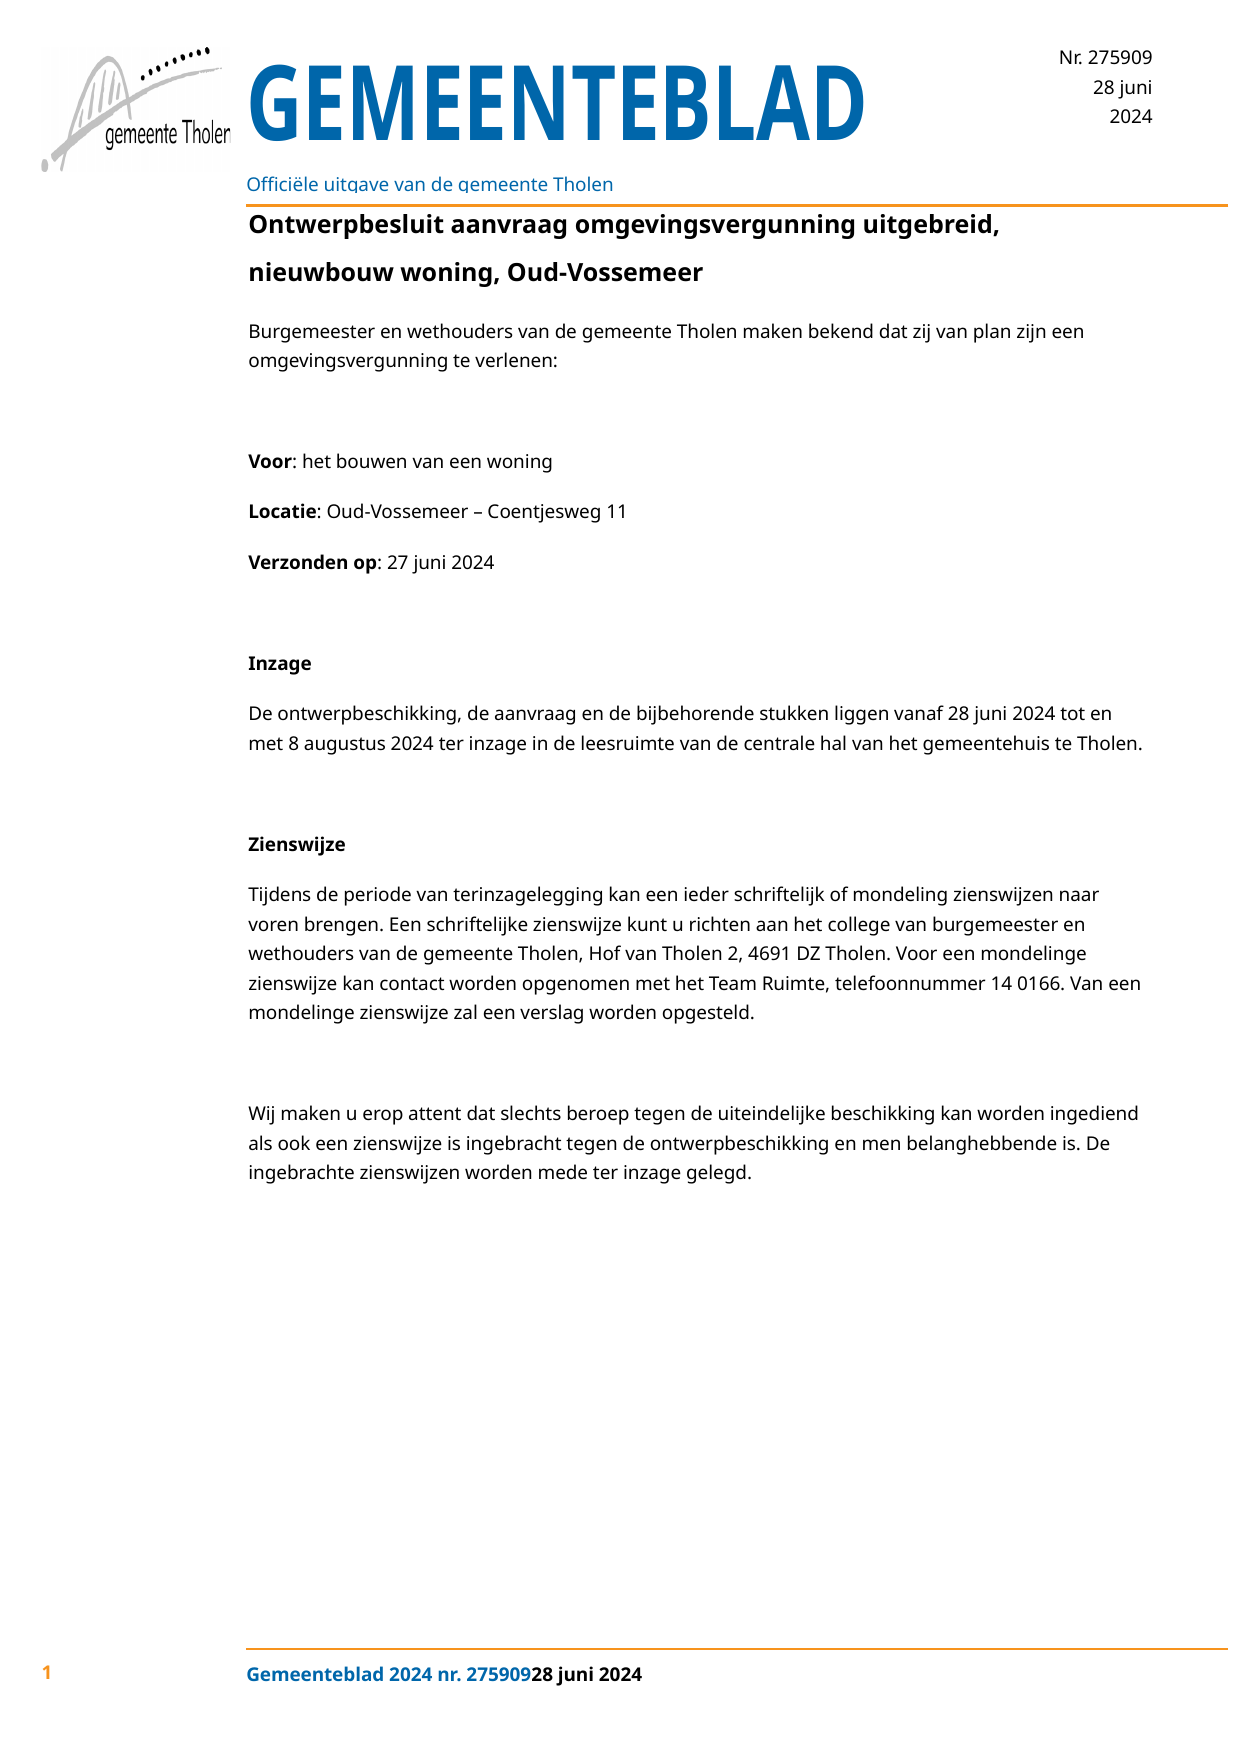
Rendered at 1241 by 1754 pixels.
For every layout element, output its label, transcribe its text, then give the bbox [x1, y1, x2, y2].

picture [41, 47, 231, 172]
text Voor: het bouwen van een woning [248, 448, 1152, 474]
text Burgemeester en wethouders van de gemeente Tholen maken bekend dat zij van plan zijn een omgevingsvergunning te verlenen: [248, 318, 1152, 373]
text Inzage [248, 650, 1152, 676]
text Verzonden op: 27 juni 2024 [248, 549, 1152, 575]
text Zienswijze [248, 831, 1152, 857]
text Tijdens de periode van terinzagelegging kan een ieder schriftelijk of mondeling zienswijzen naar voren brengen. Een schriftelijke zienswijze kunt u richten aan het college van burgemeester en wethouders van de gemeente Tholen, Hof van Tholen 2, 4691 DZ Tholen. Voor een mondelinge zienswijze kan contact worden opgenomen met het Team Ruimte, telefoonnummer 14 0166. Van een mondelinge zienswijze zal een verslag worden opgesteld. [248, 881, 1152, 1025]
text De ontwerpbeschikking, de aanvraag en de bijbehorende stukken liggen vanaf 28 juni 2024 tot en met 8 augustus 2024 ter inzage in de leesruimte van de centrale hal van het gemeentehuis te Tholen. [248, 700, 1152, 756]
text Ontwerpbesluit aanvraag omgevingsvergunning uitgebreid, nieuwbouw woning, Oud-Vossemeer [248, 207, 1152, 288]
text Locatie: Oud-Vossemeer – Coentjesweg 11 [248, 499, 1152, 524]
text Wij maken u erop attent dat slechts beroep tegen de uiteindelijke beschikking kan worden ingediend als ook een zienswijze is ingebracht tegen de ontwerpbeschikking en men belanghebbende is. De ingebrachte zienswijzen worden mede ter inzage gelegd. [248, 1100, 1152, 1185]
